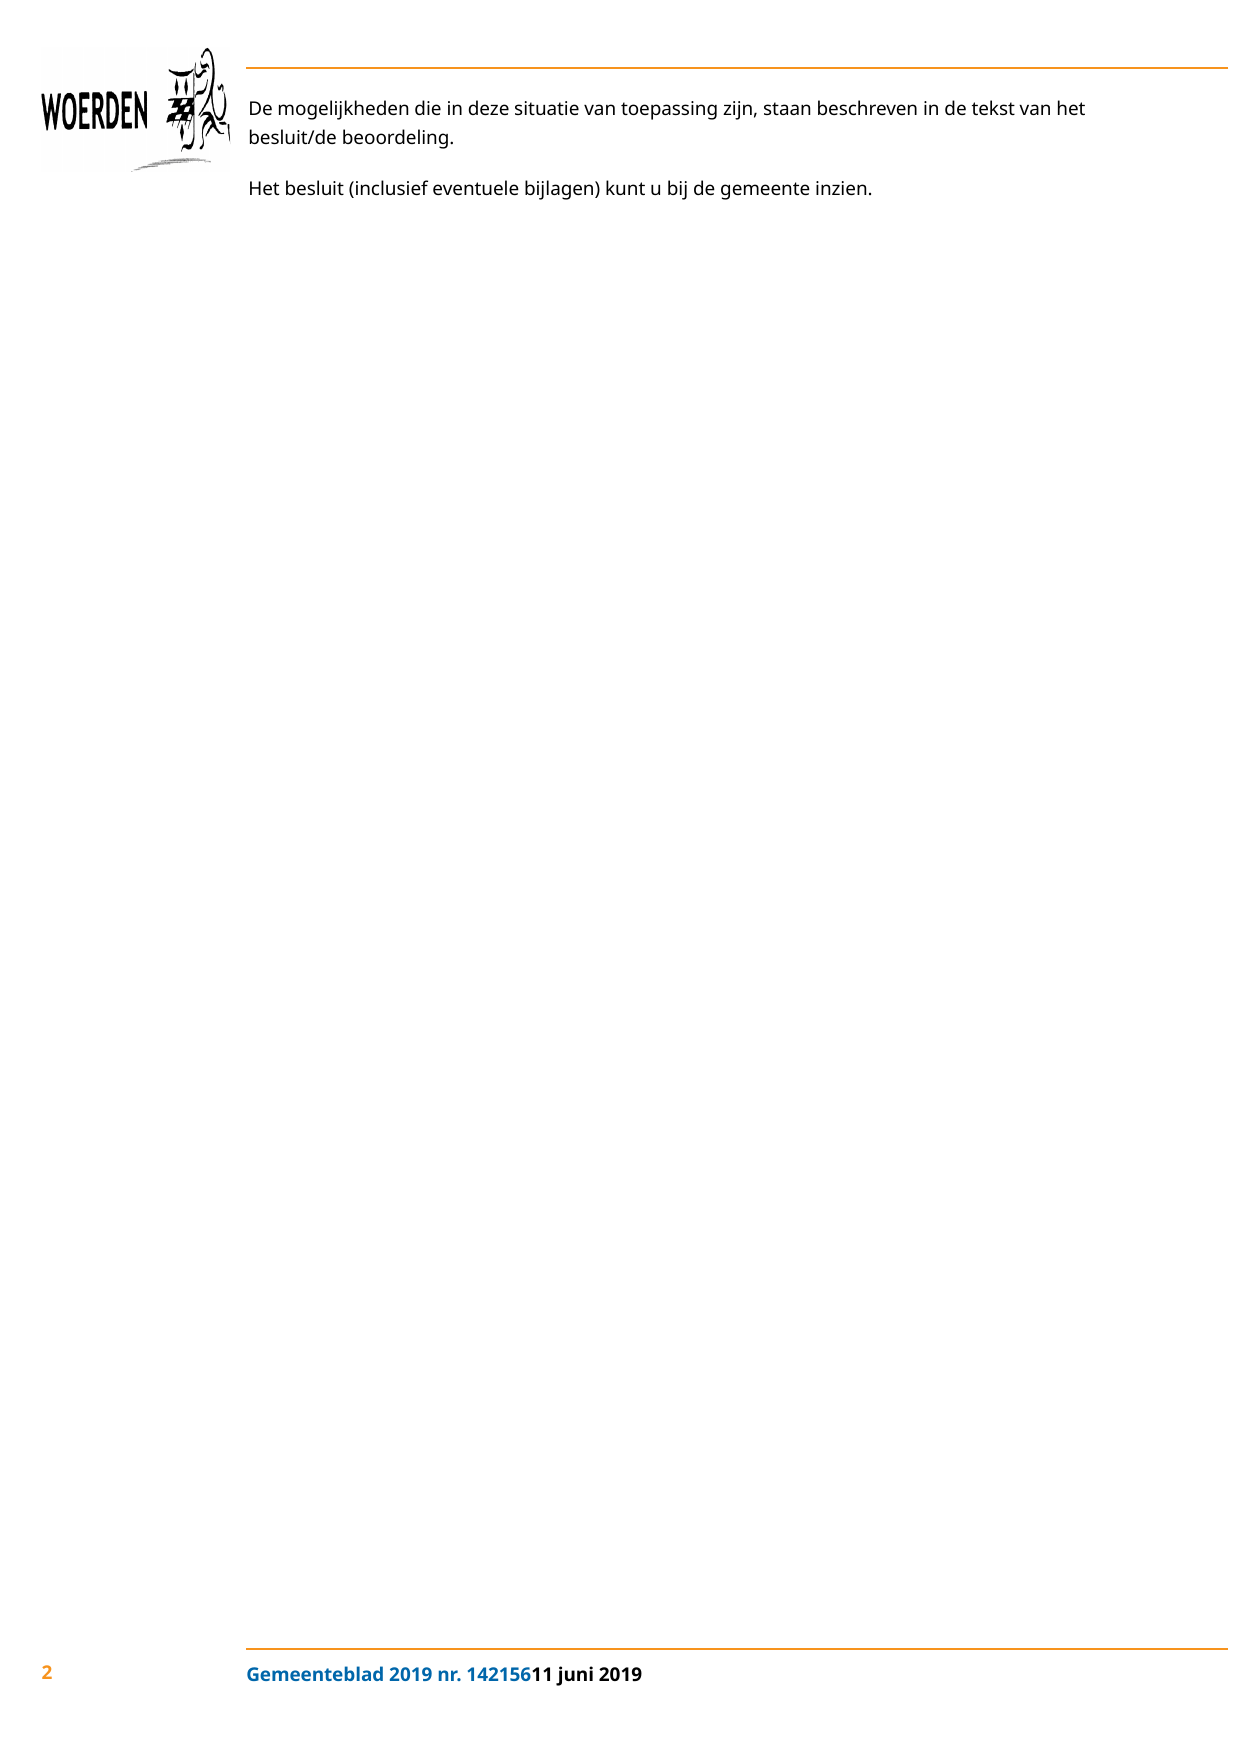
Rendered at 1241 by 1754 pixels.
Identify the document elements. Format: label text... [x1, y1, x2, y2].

text De mogelijkheden die in deze situatie van toepassing zijn, staan beschreven in de tekst van het besluit/de beoordeling. [248, 95, 1152, 150]
picture [41, 47, 231, 172]
text Het besluit (inclusief eventuele bijlagen) kunt u bij de gemeente inzien. [248, 175, 1152, 201]
